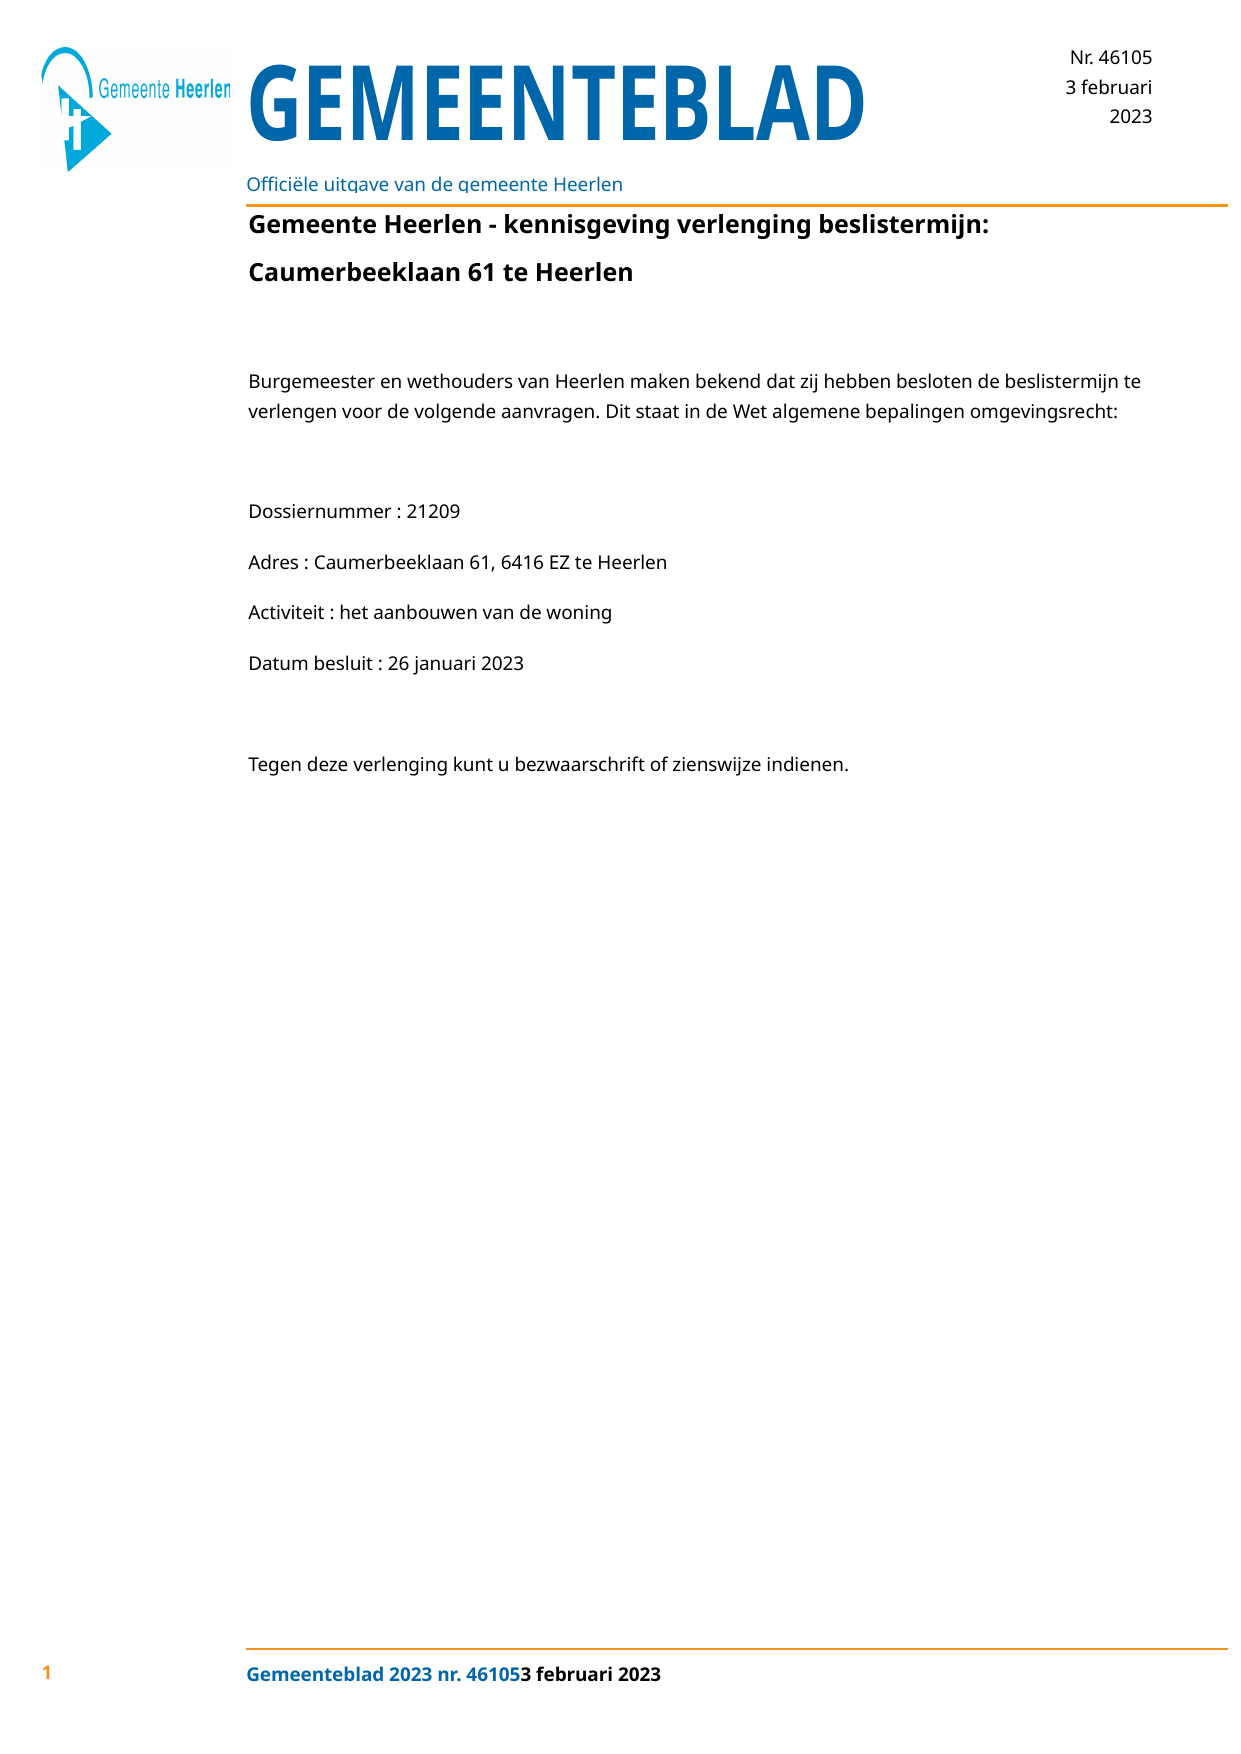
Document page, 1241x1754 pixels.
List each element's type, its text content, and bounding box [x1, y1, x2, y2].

text Tegen deze verlenging kunt u bezwaarschrift of zienswijze indienen. [248, 751, 1152, 777]
picture [41, 47, 231, 172]
picture [41, 47, 59, 70]
text Datum besluit : 26 januari 2023 [248, 650, 1152, 676]
text Dossiernummer : 21209 [248, 499, 1152, 524]
text Burgemeester en wethouders van Heerlen maken bekend dat zij hebben besloten de beslistermijn te verlengen voor de volgende aanvragen. Dit staat in de Wet algemene bepalingen omgevingsrecht: [248, 368, 1152, 424]
text Adres : Caumerbeeklaan 61, 6416 EZ te Heerlen [248, 549, 1152, 575]
text Activiteit : het aanbouwen van de woning [248, 599, 1152, 625]
text Gemeente Heerlen - kennisgeving verlenging beslistermijn: Caumerbeeklaan 61 te Heerlen [248, 207, 1152, 288]
